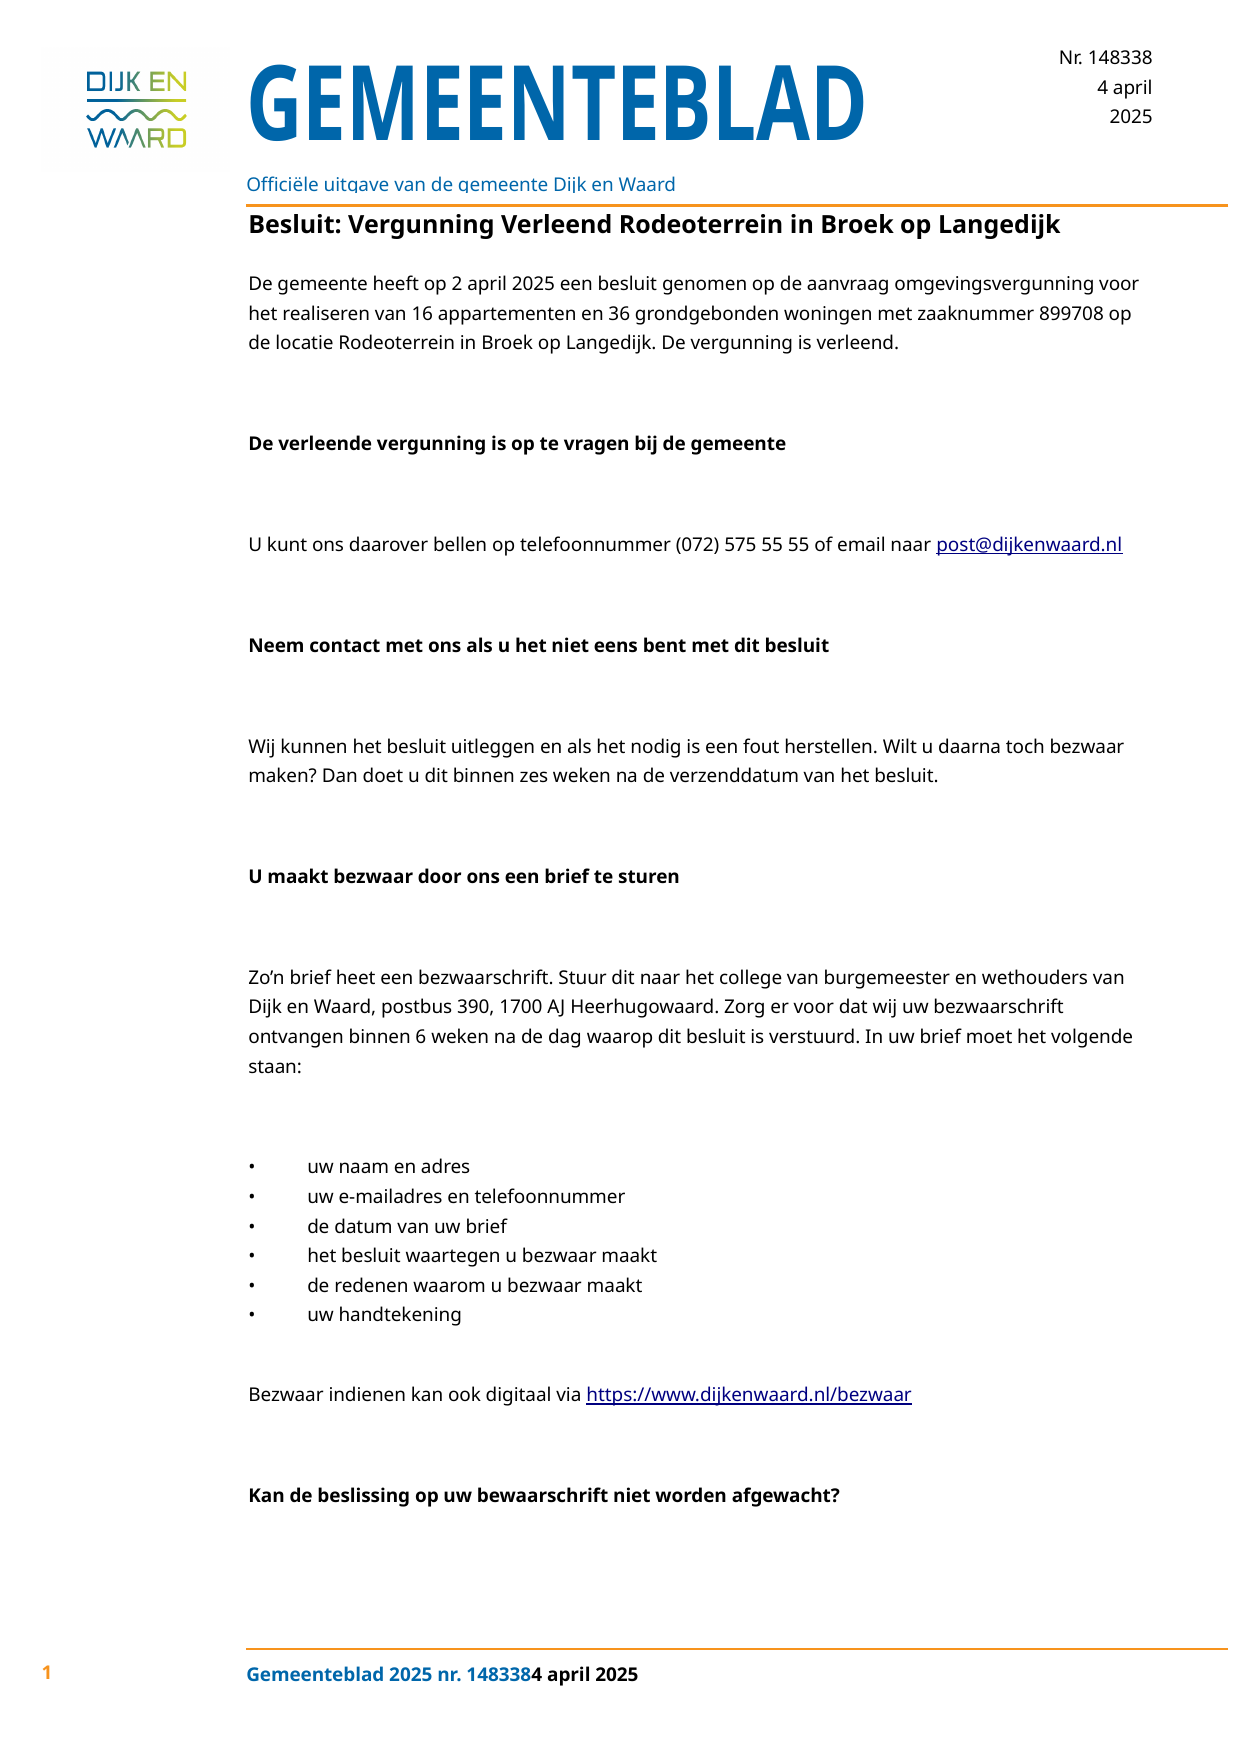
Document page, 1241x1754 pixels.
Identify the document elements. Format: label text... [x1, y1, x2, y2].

text Neem contact met ons als u het niet eens bent met dit besluit [248, 632, 1152, 658]
list uw handtekening [248, 1302, 1152, 1327]
list de datum van uw brief [248, 1213, 1152, 1238]
text De gemeente heeft op 2 april 2025 een besluit genomen op de aanvraag omgevingsvergunning voor het realiseren van 16 appartementen en 36 grondgebonden woningen met zaaknummer 899708 op de locatie Rodeoterrein in Broek op Langedijk. De vergunning is verleend. [248, 270, 1152, 355]
text U kunt ons daarover bellen op telefoonnummer (072) 575 55 55 of email naar post@dijkenwaard.nl [248, 531, 1152, 557]
list het besluit waartegen u bezwaar maakt [248, 1242, 1152, 1268]
list uw e-mailadres en telefoonnummer [248, 1183, 1152, 1209]
text De verleende vergunning is op te vragen bij de gemeente [248, 430, 1152, 456]
text U maakt bezwaar door ons een brief te sturen [248, 863, 1152, 889]
text Wij kunnen het besluit uitleggen en als het nodig is een fout herstellen. Wilt u daarna toch bezwaar maken? Dan doet u dit binnen zes weken na de verzenddatum van het besluit. [248, 733, 1152, 788]
list de redenen waarom u bezwaar maakt [248, 1272, 1152, 1298]
list uw naam en adres [248, 1154, 1152, 1179]
text Bezwaar indienen kan ook digitaal via https://www.dijkenwaard.nl/bezwaar [248, 1382, 1152, 1407]
text Zo’n brief heet een bezwaarschrift. Stuur dit naar het college van burgemeester en wethouders van Dijk en Waard, postbus 390, 1700 AJ Heerhugowaard. Zorg er voor dat wij uw bezwaarschrift ontvangen binnen 6 weken na de dag waarop dit besluit is verstuurd. In uw brief moet het volgende staan: [248, 964, 1152, 1078]
picture [41, 47, 231, 172]
text Besluit: Vergunning Verleend Rodeoterrein in Broek op Langedijk [248, 207, 1152, 241]
text Kan de beslissing op uw bewaarschrift niet worden afgewacht? [248, 1482, 1152, 1508]
